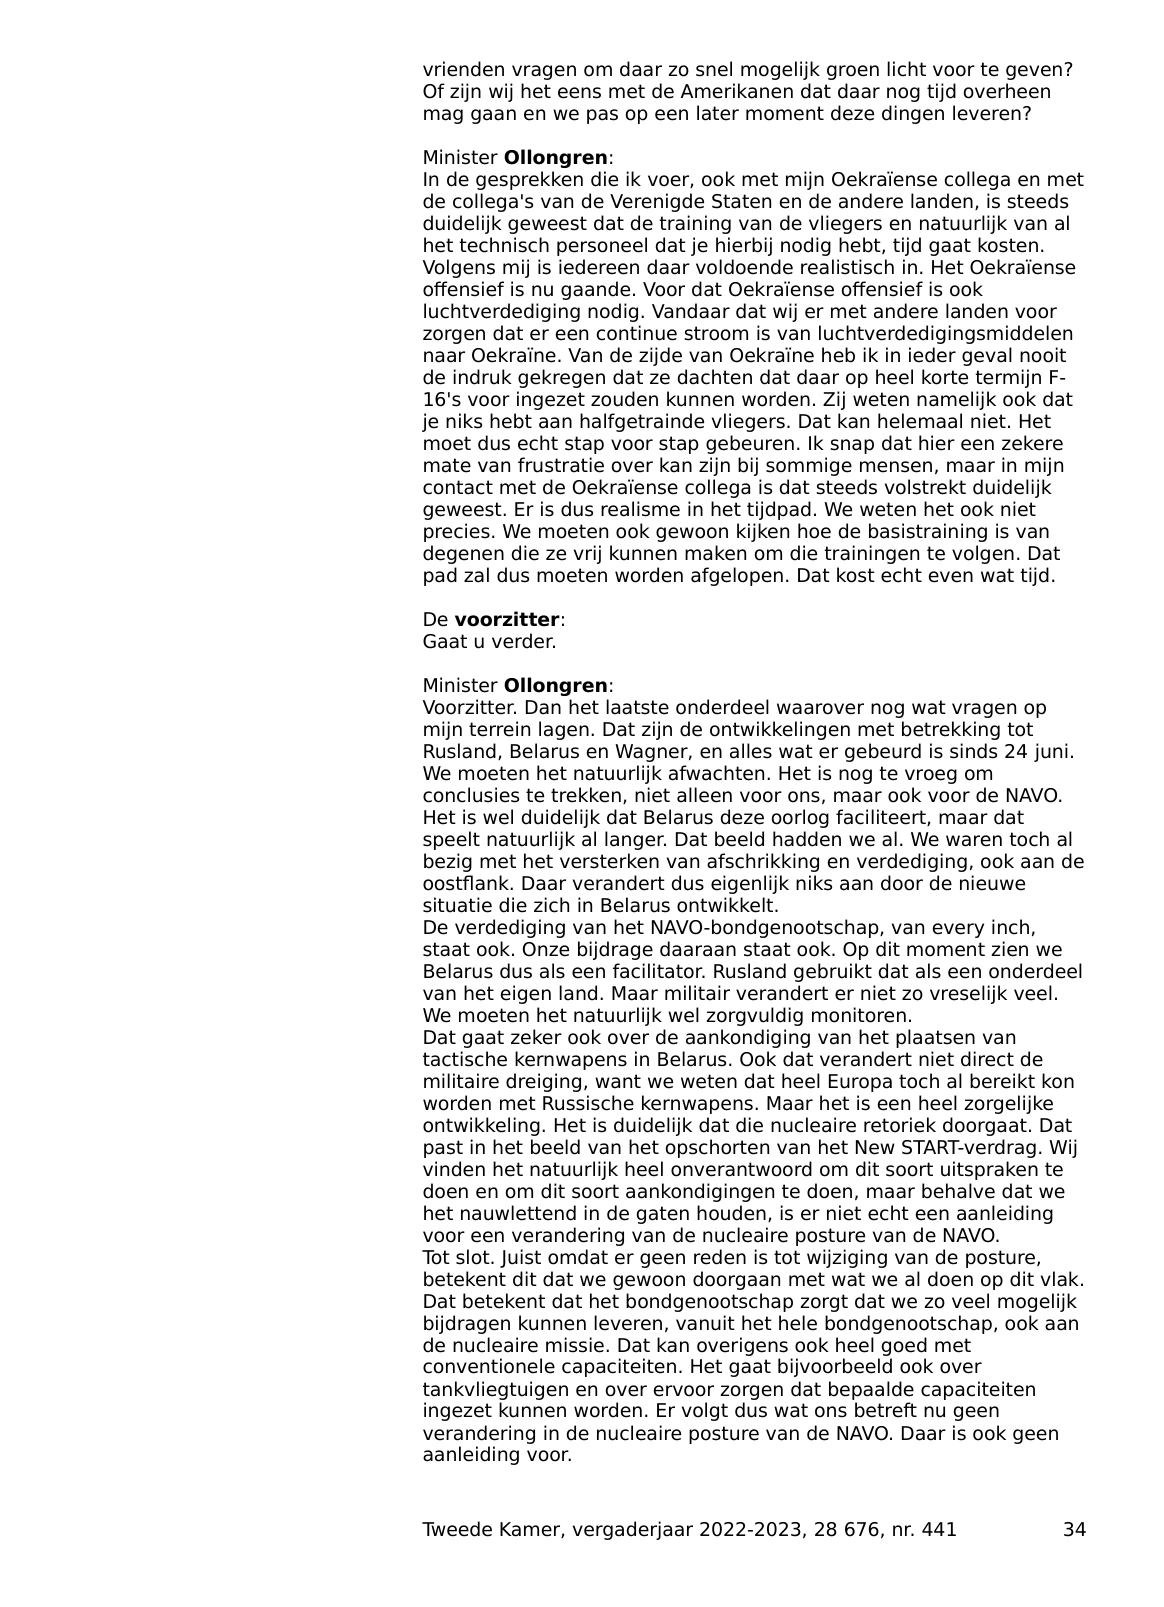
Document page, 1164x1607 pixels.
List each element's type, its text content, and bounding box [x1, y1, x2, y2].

text In de gesprekken die ik voer, ook met mijn Oekraïense collega en met de collega's van de Verenigde Staten en de andere landen, is steeds duidelijk geweest dat de training van de vliegers en natuurlijk van al het technisch personeel dat je hierbij nodig hebt, tijd gaat kosten. Volgens mij is iedereen daar voldoende realistisch in. Het Oekraïense offensief is nu gaande. Voor dat Oekraïense offensief is ook luchtverdediging nodig. Vandaar dat wij er met andere landen voor zorgen dat er een continue stroom is van luchtverdedigingsmiddelen naar Oekraïne. Van de zijde van Oekraïne heb ik in ieder geval nooit de indruk gekregen dat ze dachten dat daar op heel korte termijn F-16's voor ingezet zouden kunnen worden. Zij weten namelijk ook dat je niks hebt aan halfgetrainde vliegers. Dat kan helemaal niet. Het moet dus echt stap voor stap gebeuren. Ik snap dat hier een zekere mate van frustratie over kan zijn bij sommige mensen, maar in mijn contact met de Oekraïense collega is dat steeds volstrekt duidelijk geweest. Er is dus realisme in het tijdpad. We weten het ook niet precies. We moeten ook gewoon kijken hoe de basistraining is van degenen die ze vrij kunnen maken om die trainingen te volgen. Dat pad zal dus moeten worden afgelopen. Dat kost echt even wat tijd. [422, 169, 1087, 587]
text vrienden vragen om daar zo snel mogelijk groen licht voor te geven? Of zijn wij het eens met de Amerikanen dat daar nog tijd overheen mag gaan en we pas op een later moment deze dingen leveren? [422, 59, 1087, 125]
text Minister Ollongren: [422, 147, 1087, 169]
text De verdediging van het NAVO-bondgenootschap, van every inch, staat ook. Onze bijdrage daaraan staat ook. Op dit moment zien we Belarus dus als een facilitator. Rusland gebruikt dat als een onderdeel van het eigen land. Maar militair verandert er niet zo vreselijk veel. We moeten het natuurlijk wel zorgvuldig monitoren. [422, 917, 1087, 1027]
text De voorzitter: [422, 609, 1087, 631]
text Dat gaat zeker ook over de aankondiging van het plaatsen van tactische kernwapens in Belarus. Ook dat verandert niet direct de militaire dreiging, want we weten dat heel Europa toch al bereikt kon worden met Russische kernwapens. Maar het is een heel zorgelijke ontwikkeling. Het is duidelijk dat die nucleaire retoriek doorgaat. Dat past in het beeld van het opschorten van het New START-verdrag. Wij vinden het natuurlijk heel onverantwoord om dit soort uitspraken te doen en om dit soort aankondigingen te doen, maar behalve dat we het nauwlettend in de gaten houden, is er niet echt een aanleiding voor een verandering van de nucleaire posture van de NAVO. [422, 1027, 1087, 1247]
text Voorzitter. Dan het laatste onderdeel waarover nog wat vragen op mijn terrein lagen. Dat zijn de ontwikkelingen met betrekking tot Rusland, Belarus en Wagner, en alles wat er gebeurd is sinds 24 juni. We moeten het natuurlijk afwachten. Het is nog te vroeg om conclusies te trekken, niet alleen voor ons, maar ook voor de NAVO. Het is wel duidelijk dat Belarus deze oorlog faciliteert, maar dat speelt natuurlijk al langer. Dat beeld hadden we al. We waren toch al bezig met het versterken van afschrikking en verdediging, ook aan de oostflank. Daar verandert dus eigenlijk niks aan door de nieuwe situatie die zich in Belarus ontwikkelt. [422, 697, 1087, 917]
text Tot slot. Juist omdat er geen reden is tot wijziging van de posture, betekent dit dat we gewoon doorgaan met wat we al doen op dit vlak. Dat betekent dat het bondgenootschap zorgt dat we zo veel mogelijk bijdragen kunnen leveren, vanuit het hele bondgenootschap, ook aan de nucleaire missie. Dat kan overigens ook heel goed met conventionele capaciteiten. Het gaat bijvoorbeeld ook over tankvliegtuigen en over ervoor zorgen dat bepaalde capaciteiten ingezet kunnen worden. Er volgt dus wat ons betreft nu geen verandering in de nucleaire posture van de NAVO. Daar is ook geen aanleiding voor. [422, 1247, 1087, 1466]
text Gaat u verder. [422, 631, 1087, 653]
text Minister Ollongren: [422, 675, 1087, 697]
